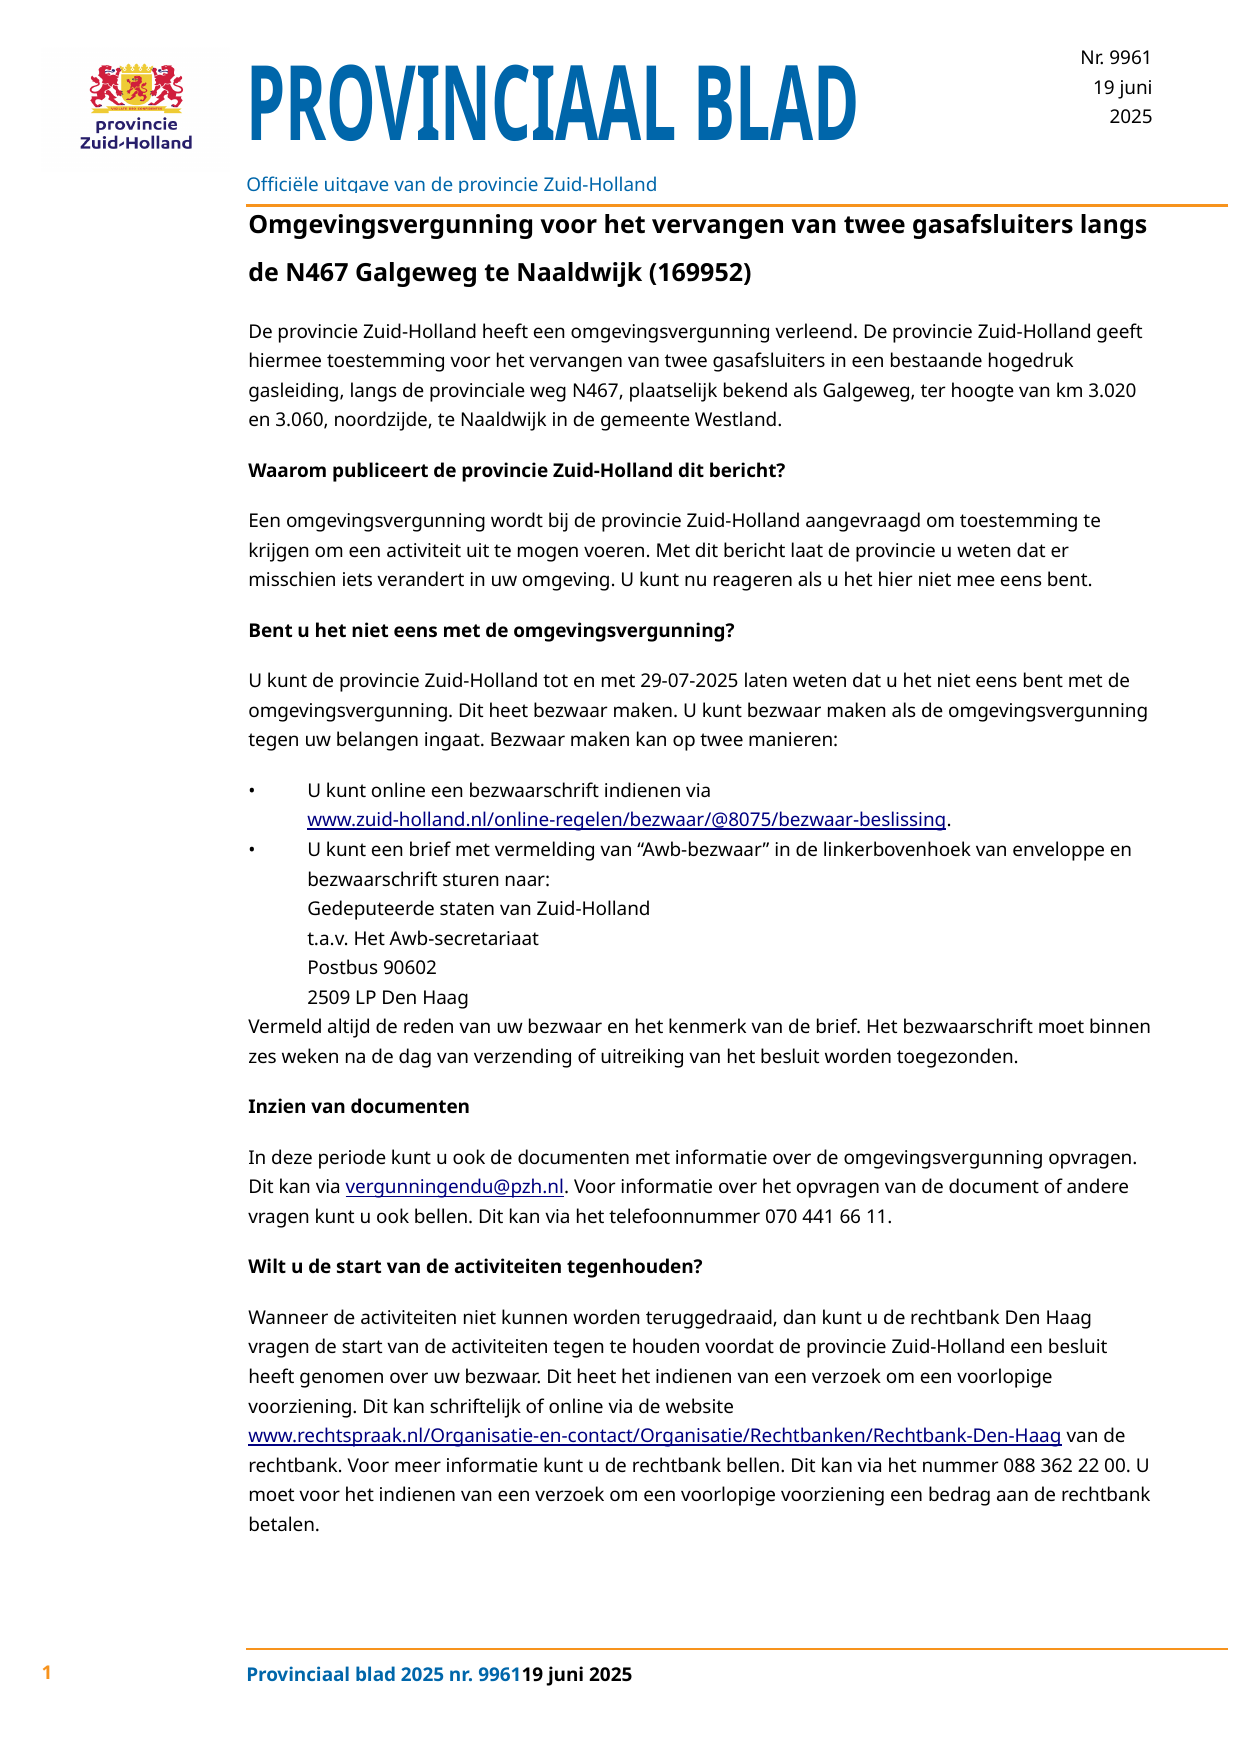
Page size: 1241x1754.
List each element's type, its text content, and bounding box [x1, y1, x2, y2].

text Inzien van documenten [248, 1094, 1152, 1119]
text Wilt u de start van de activiteiten tegenhouden? [248, 1254, 1152, 1279]
text Omgevingsvergunning voor het vervangen van twee gasafsluiters langs de N467 Galgeweg te Naaldwijk (169952) [248, 207, 1152, 288]
list 2509 LP Den Haag [248, 984, 1152, 1010]
list t.a.v. Het Awb-secretariaat [248, 925, 1152, 951]
text Bent u het niet eens met de omgevingsvergunning? [248, 617, 1152, 643]
list Postbus 90602 [248, 954, 1152, 980]
picture [41, 47, 231, 172]
text In deze periode kunt u ook de documenten met informatie over de omgevingsvergunning opvragen. Dit kan via vergunningendu@pzh.nl. Voor informatie over het opvragen van de document of andere vragen kunt u ook bellen. Dit kan via het telefoonnummer 070 441 66 11. [248, 1144, 1152, 1229]
list U kunt een brief met vermelding van “Awb-bezwaar” in de linkerbovenhoek van enveloppe en bezwaarschrift sturen naar: [248, 836, 1152, 892]
list U kunt online een bezwaarschrift indienen via www.zuid-holland.nl/online-regelen/bezwaar/@8075/bezwaar-beslissing. [248, 777, 1152, 832]
text Wanneer de activiteiten niet kunnen worden teruggedraaid, dan kunt u de rechtbank Den Haag vragen de start van de activiteiten tegen te houden voordat de provincie Zuid-Holland een besluit heeft genomen over uw bezwaar. Dit heet het indienen van een verzoek om een voorlopige voorziening. Dit kan schriftelijk of online via de website www.rechtspraak.nl/Organisatie-en-contact/Organisatie/Rechtbanken/Rechtbank-Den-Haag van de rechtbank. Voor meer informatie kunt u de rechtbank bellen. Dit kan via het nummer 088 362 22 00. U moet voor het indienen van een verzoek om een voorlopige voorziening een bedrag aan de rechtbank betalen. [248, 1304, 1152, 1537]
text De provincie Zuid-Holland heeft een omgevingsvergunning verleend. De provincie Zuid-Holland geeft hiermee toestemming voor het vervangen van twee gasafsluiters in een bestaande hogedruk gasleiding, langs de provinciale weg N467, plaatselijk bekend als Galgeweg, ter hoogte van km 3.020 en 3.060, noordzijde, te Naaldwijk in de gemeente Westland. [248, 318, 1152, 432]
text Vermeld altijd de reden van uw bezwaar en het kenmerk van de brief. Het bezwaarschrift moet binnen zes weken na de dag van verzending of uitreiking van het besluit worden toegezonden. [248, 1014, 1152, 1069]
text Waarom publiceert de provincie Zuid-Holland dit bericht? [248, 457, 1152, 483]
list Gedeputeerde staten van Zuid-Holland [248, 895, 1152, 921]
text Een omgevingsvergunning wordt bij de provincie Zuid-Holland aangevraagd om toestemming te krijgen om een activiteit uit te mogen voeren. Met dit bericht laat de provincie u weten dat er misschien iets verandert in uw omgeving. U kunt nu reageren als u het hier niet mee eens bent. [248, 507, 1152, 592]
text U kunt de provincie Zuid-Holland tot en met 29-07-2025 laten weten dat u het niet eens bent met de omgevingsvergunning. Dit heet bezwaar maken. U kunt bezwaar maken als de omgevingsvergunning tegen uw belangen ingaat. Bezwaar maken kan op twee manieren: [248, 667, 1152, 752]
